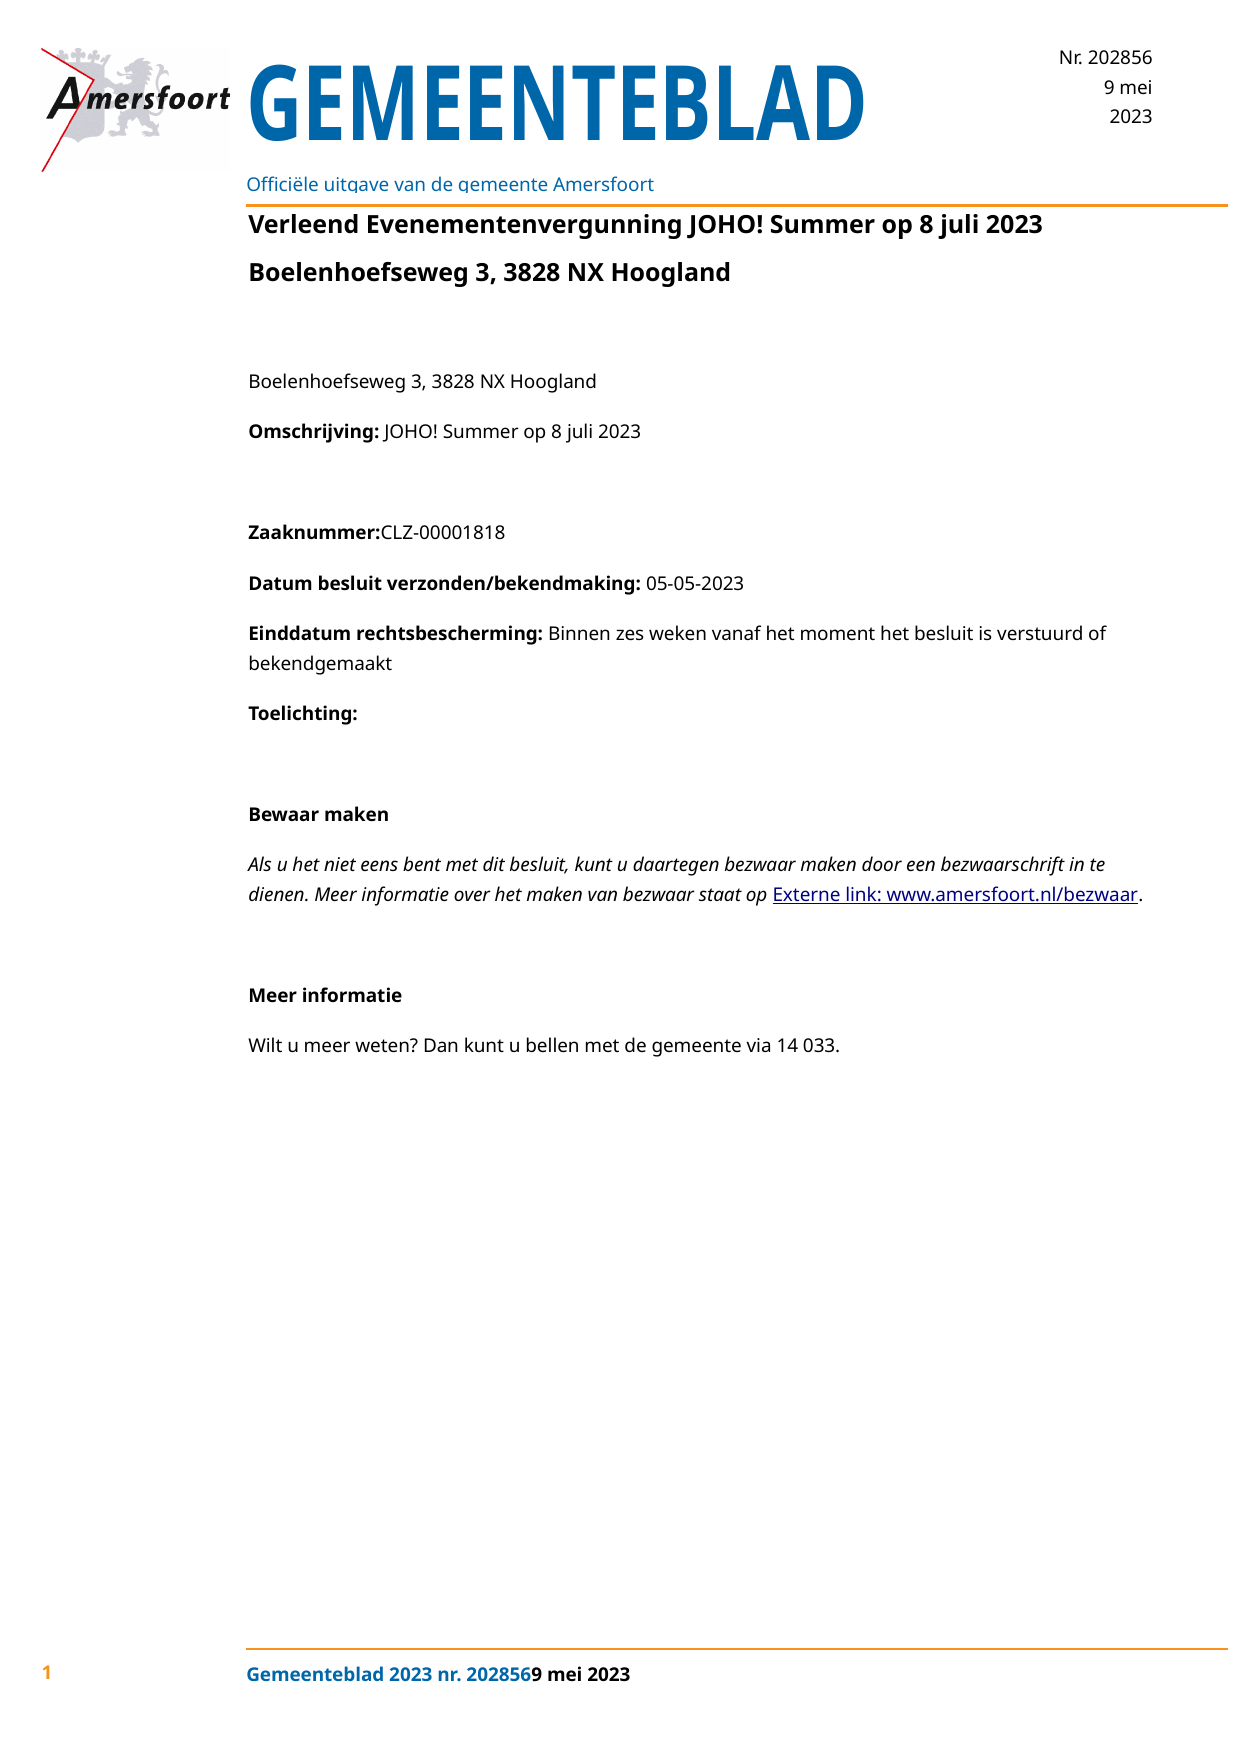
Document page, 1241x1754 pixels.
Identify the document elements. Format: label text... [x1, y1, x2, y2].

text Als u het niet eens bent met dit besluit, kunt u daartegen bezwaar maken door een bezwaarschrift in te dienen. Meer informatie over het maken van bezwaar staat op Externe link: www.amersfoort.nl/bezwaar. [248, 852, 1152, 907]
text Omschrijving: JOHO! Summer op 8 juli 2023 [248, 419, 1152, 444]
text Toelichting: [248, 700, 1152, 726]
text Meer informatie [248, 982, 1152, 1008]
text Bewaar maken [248, 801, 1152, 827]
text Einddatum rechtsbescherming: Binnen zes weken vanaf het moment het besluit is verstuurd of bekendgemaakt [248, 620, 1152, 676]
picture [41, 47, 231, 172]
text Zaaknummer:CLZ-00001818 [248, 519, 1152, 545]
text Verleend Evenementenvergunning JOHO! Summer op 8 juli 2023 Boelenhoefseweg 3, 3828 NX Hoogland [248, 207, 1152, 288]
text Datum besluit verzonden/bekendmaking: 05-05-2023 [248, 570, 1152, 596]
text Wilt u meer weten? Dan kunt u bellen met de gemeente via 14 033. [248, 1032, 1152, 1058]
text Boelenhoefseweg 3, 3828 NX Hoogland [248, 368, 1152, 394]
